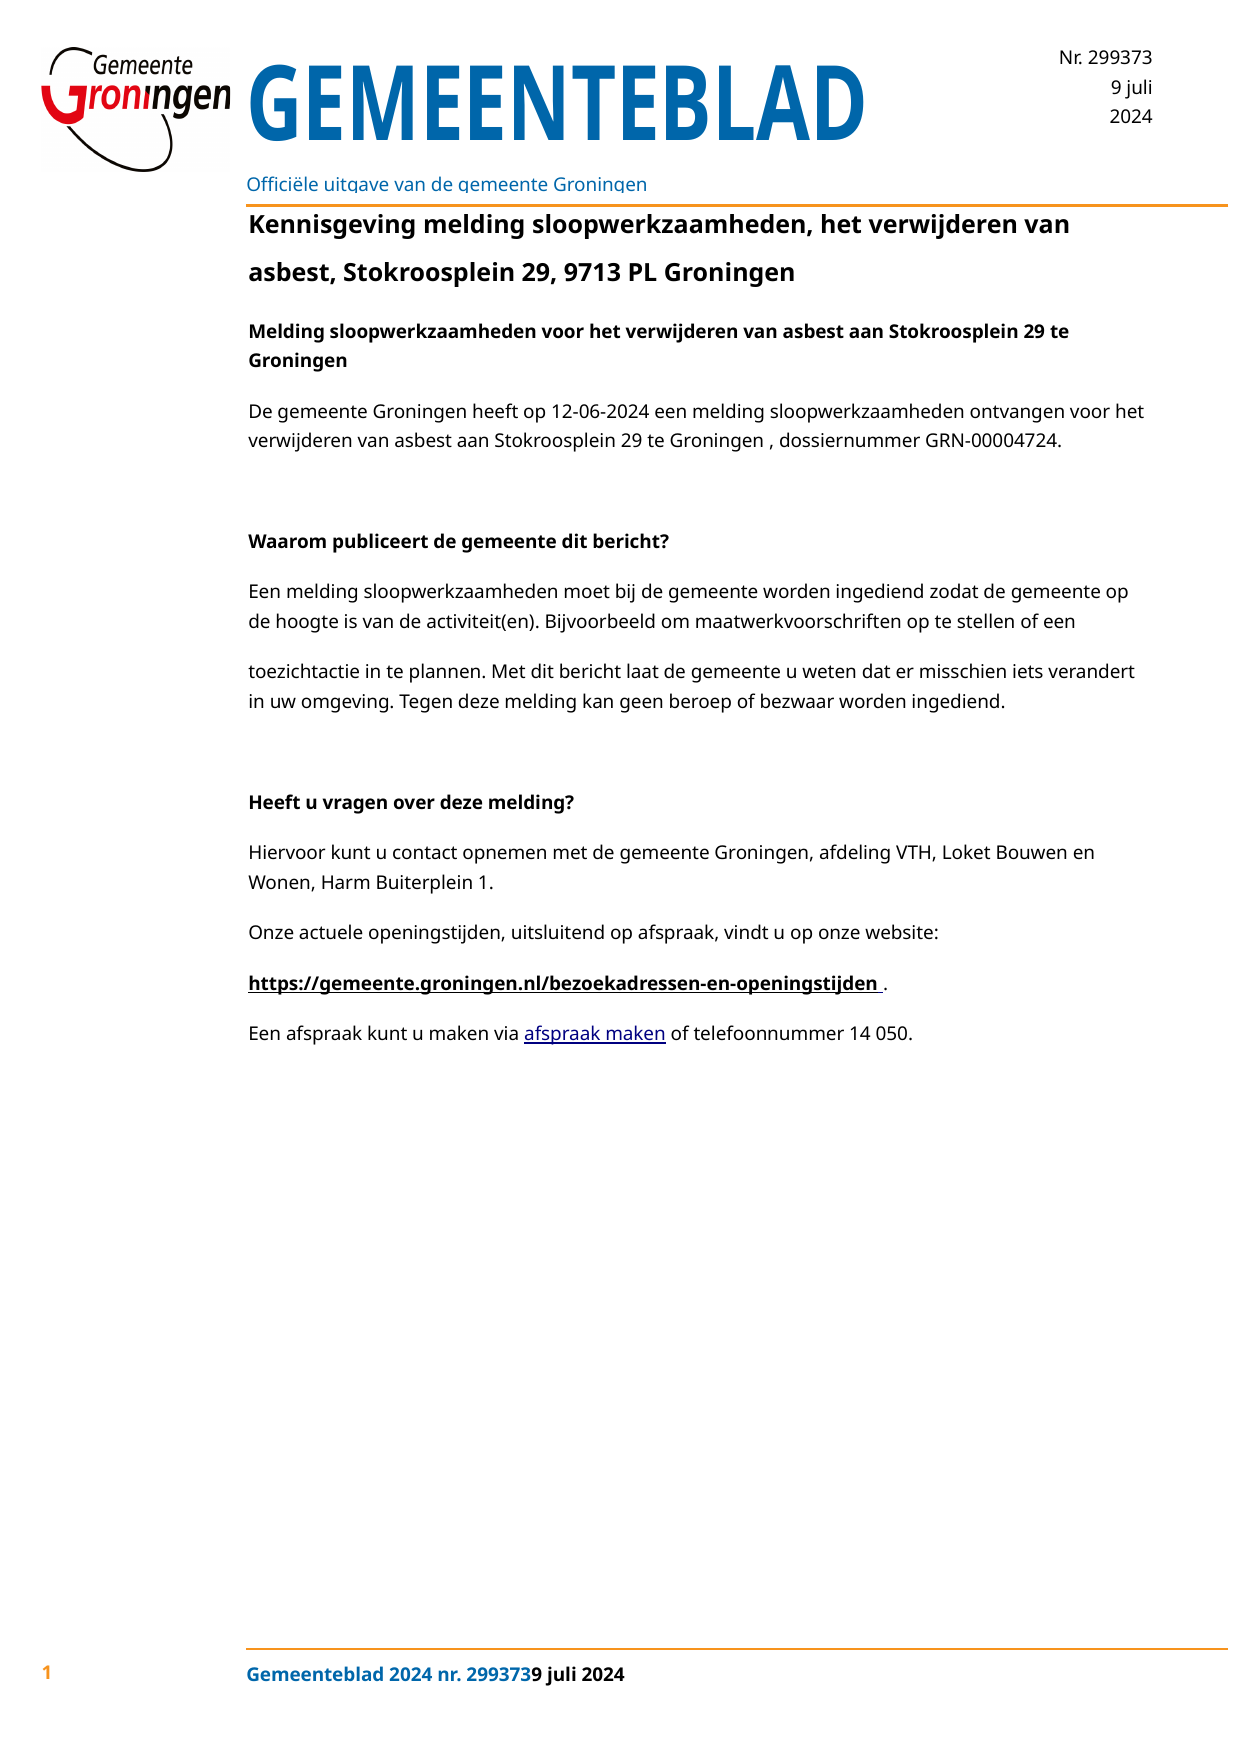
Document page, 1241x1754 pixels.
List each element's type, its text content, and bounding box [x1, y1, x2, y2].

text Een melding sloopwerkzaamheden moet bij de gemeente worden ingediend zodat de gemeente op de hoogte is van de activiteit(en). Bijvoorbeeld om maatwerkvoorschriften op te stellen of een [248, 579, 1152, 634]
text Hiervoor kunt u contact opnemen met de gemeente Groningen, afdeling VTH, Loket Bouwen en Wonen, Harm Buiterplein 1. [248, 839, 1152, 895]
text Onze actuele openingstijden, uitsluitend op afspraak, vindt u op onze website: [248, 919, 1152, 945]
text Heeft u vragen over deze melding? [248, 789, 1152, 815]
text toezichtactie in te plannen. Met dit bericht laat de gemeente u weten dat er misschien iets verandert in uw omgeving. Tegen deze melding kan geen beroep of bezwaar worden ingediend. [248, 659, 1152, 714]
picture [41, 47, 231, 172]
text Melding sloopwerkzaamheden voor het verwijderen van asbest aan Stokroosplein 29 te Groningen [248, 318, 1152, 373]
text Kennisgeving melding sloopwerkzaamheden, het verwijderen van asbest, Stokroosplein 29, 9713 PL Groningen [248, 207, 1152, 288]
text Waarom publiceert de gemeente dit bericht? [248, 528, 1152, 554]
text De gemeente Groningen heeft op 12-06-2024 een melding sloopwerkzaamheden ontvangen voor het verwijderen van asbest aan Stokroosplein 29 te Groningen , dossiernummer GRN-00004724. [248, 398, 1152, 453]
text Een afspraak kunt u maken via afspraak maken of telefoonnummer 14 050. [248, 1020, 1152, 1046]
text https://gemeente.groningen.nl/bezoekadressen-en-openingstijden . [248, 970, 1152, 996]
